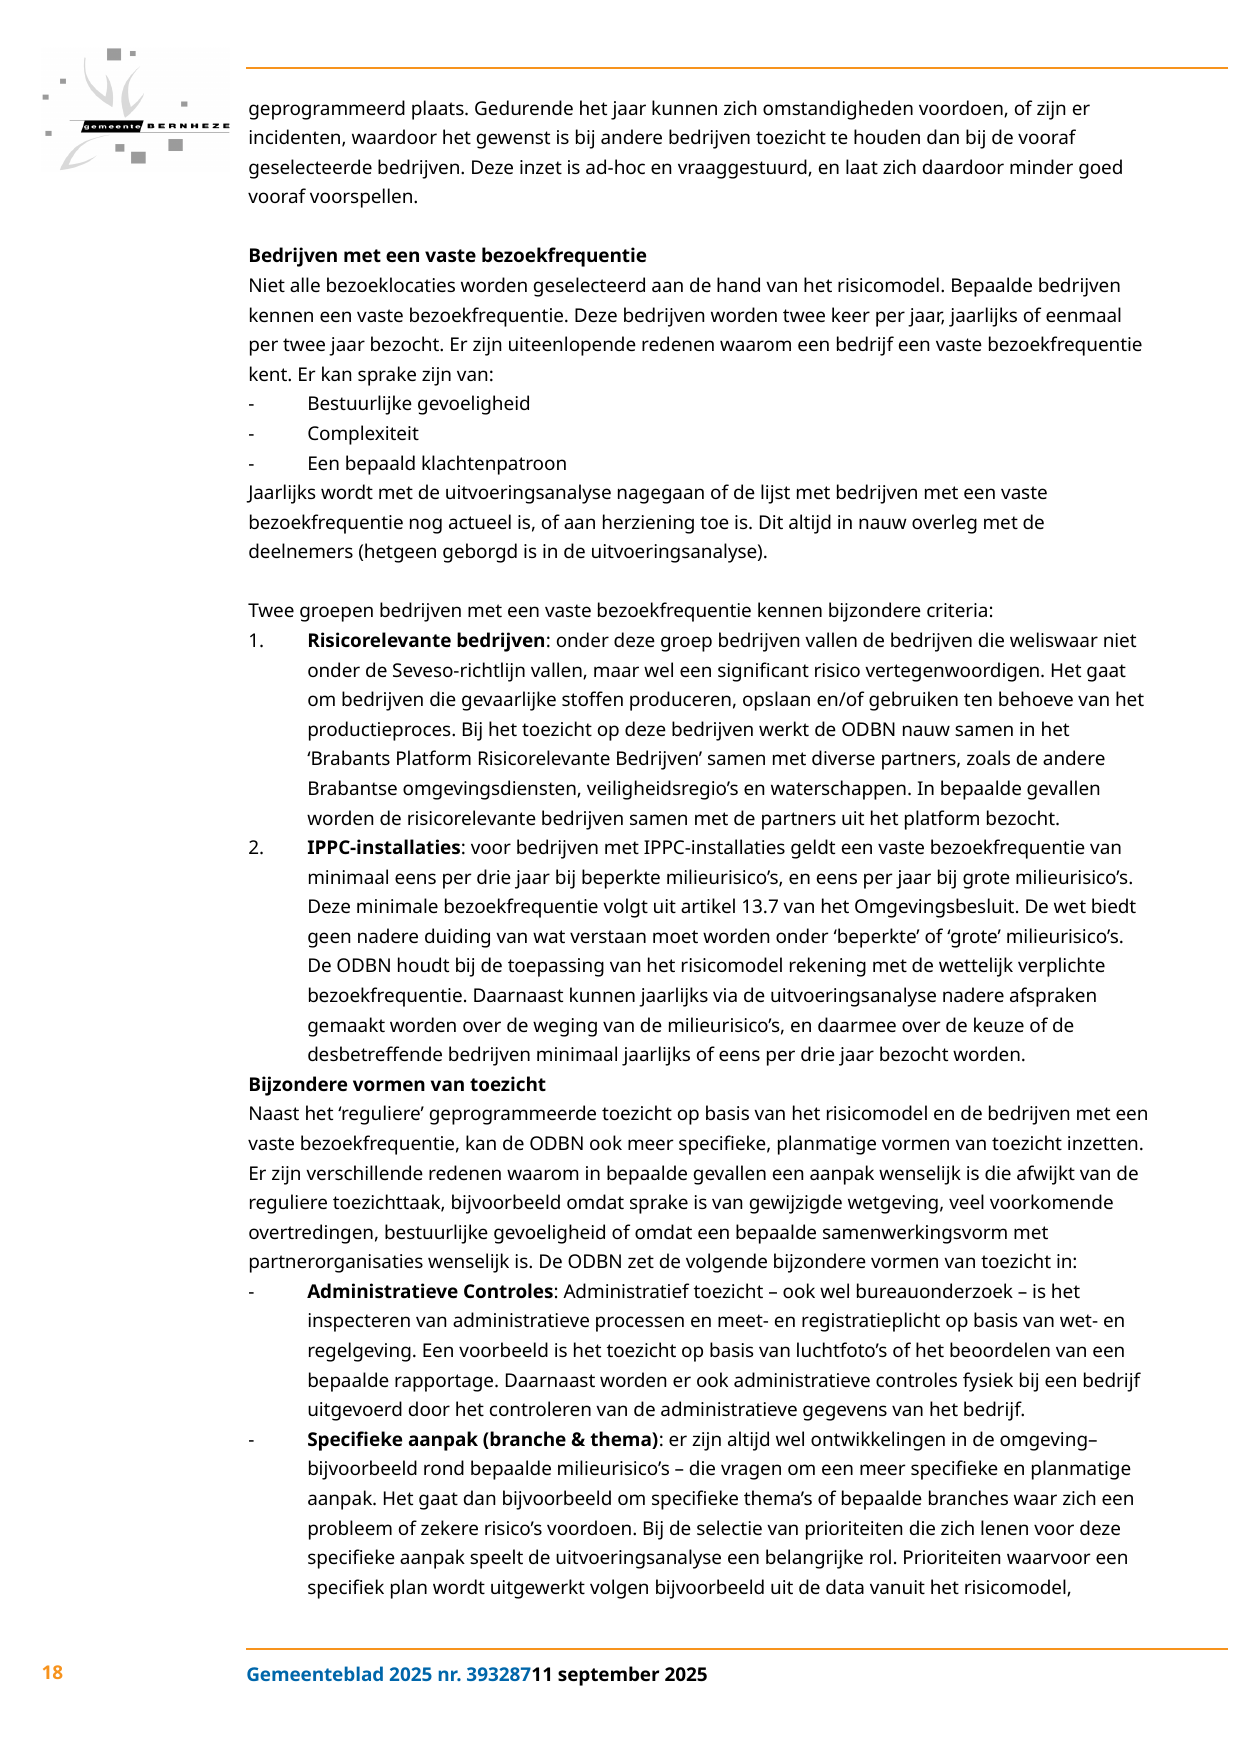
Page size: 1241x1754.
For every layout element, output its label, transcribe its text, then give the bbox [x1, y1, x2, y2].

list Administratieve Controles: Administratief toezicht – ook wel bureauonderzoek – is het inspecteren van administratieve processen en meet- en registratieplicht op basis van wet- en regelgeving. Een voorbeeld is het toezicht op basis van luchtfoto’s of het beoordelen van een bepaalde rapportage. Daarnaast worden er ook administratieve controles fysiek bij een bedrijf uitgevoerd door het controleren van de administratieve gegevens van het bedrijf. [248, 1278, 1152, 1422]
text Jaarlijks wordt met de uitvoeringsanalyse nagegaan of de lijst met bedrijven met een vaste bezoekfrequentie nog actueel is, of aan herziening toe is. Dit altijd in nauw overleg met de deelnemers (hetgeen geborgd is in de uitvoeringsanalyse). [248, 479, 1152, 564]
list Bestuurlijke gevoeligheid [248, 391, 1152, 416]
list IPPC-installaties: voor bedrijven met IPPC-installaties geldt een vaste bezoekfrequentie van minimaal eens per drie jaar bij beperkte milieurisico’s, en eens per jaar bij grote milieurisico’s. Deze minimale bezoekfrequentie volgt uit artikel 13.7 van het Omgevingsbesluit. De wet biedt geen nadere duiding van wat verstaan moet worden onder ‘beperkte’ of ‘grote’ milieurisico’s. De ODBN houdt bij de toepassing van het risicomodel rekening met de wettelijk verplichte bezoekfrequentie. Daarnaast kunnen jaarlijks via de uitvoeringsanalyse nadere afspraken gemaakt worden over de weging van de milieurisico’s, en daarmee over de keuze of de desbetreffende bedrijven minimaal jaarlijks of eens per drie jaar bezocht worden. [248, 834, 1152, 1067]
text Bedrijven met een vaste bezoekfrequentie [248, 243, 1152, 268]
picture [41, 47, 231, 172]
list Risicorelevante bedrijven: onder deze groep bedrijven vallen de bedrijven die weliswaar niet onder de Seveso-richtlijn vallen, maar wel een significant risico vertegenwoordigen. Het gaat om bedrijven die gevaarlijke stoffen produceren, opslaan en/of gebruiken ten behoeve van het productieproces. Bij het toezicht op deze bedrijven werkt de ODBN nauw samen in het ‘Brabants Platform Risicorelevante Bedrijven’ samen met diverse partners, zoals de andere Brabantse omgevingsdiensten, veiligheidsregio’s en waterschappen. In bepaalde gevallen worden de risicorelevante bedrijven samen met de partners uit het platform bezocht. [248, 627, 1152, 831]
list Een bepaald klachtenpatroon [248, 450, 1152, 476]
text Naast het ‘reguliere’ geprogrammeerde toezicht op basis van het risicomodel en de bedrijven met een vaste bezoekfrequentie, kan de ODBN ook meer specifieke, planmatige vormen van toezicht inzetten. Er zijn verschillende redenen waarom in bepaalde gevallen een aanpak wenselijk is die afwijkt van de reguliere toezichttaak, bijvoorbeeld omdat sprake is van gewijzigde wetgeving, veel voorkomende overtredingen, bestuurlijke gevoeligheid of omdat een bepaalde samenwerkingsvorm met partnerorganisaties wenselijk is. De ODBN zet de volgende bijzondere vormen van toezicht in: [248, 1101, 1152, 1274]
text Niet alle bezoeklocaties worden geselecteerd aan de hand van het risicomodel. Bepaalde bedrijven kennen een vaste bezoekfrequentie. Deze bedrijven worden twee keer per jaar, jaarlijks of eenmaal per twee jaar bezocht. Er zijn uiteenlopende redenen waarom een bedrijf een vaste bezoekfrequentie kent. Er kan sprake zijn van: [248, 272, 1152, 387]
text geprogrammeerd plaats. Gedurende het jaar kunnen zich omstandigheden voordoen, of zijn er incidenten, waardoor het gewenst is bij andere bedrijven toezicht te houden dan bij de vooraf geselecteerde bedrijven. Deze inzet is ad-hoc en vraaggestuurd, en laat zich daardoor minder goed vooraf voorspellen. [248, 95, 1152, 209]
list Complexiteit [248, 420, 1152, 446]
list Specifieke aanpak (branche & thema): er zijn altijd wel ontwikkelingen in de omgeving– bijvoorbeeld rond bepaalde milieurisico’s – die vragen om een meer specifieke en planmatige aanpak. Het gaat dan bijvoorbeeld om specifieke thema’s of bepaalde branches waar zich een probleem of zekere risico’s voordoen. Bij de selectie van prioriteiten die zich lenen voor deze specifieke aanpak speelt de uitvoeringsanalyse een belangrijke rol. Prioriteiten waarvoor een specifiek plan wordt uitgewerkt volgen bijvoorbeeld uit de data vanuit het risicomodel, [248, 1426, 1152, 1600]
text Bijzondere vormen van toezicht [248, 1071, 1152, 1097]
text Twee groepen bedrijven met een vaste bezoekfrequentie kennen bijzondere criteria: [248, 598, 1152, 623]
